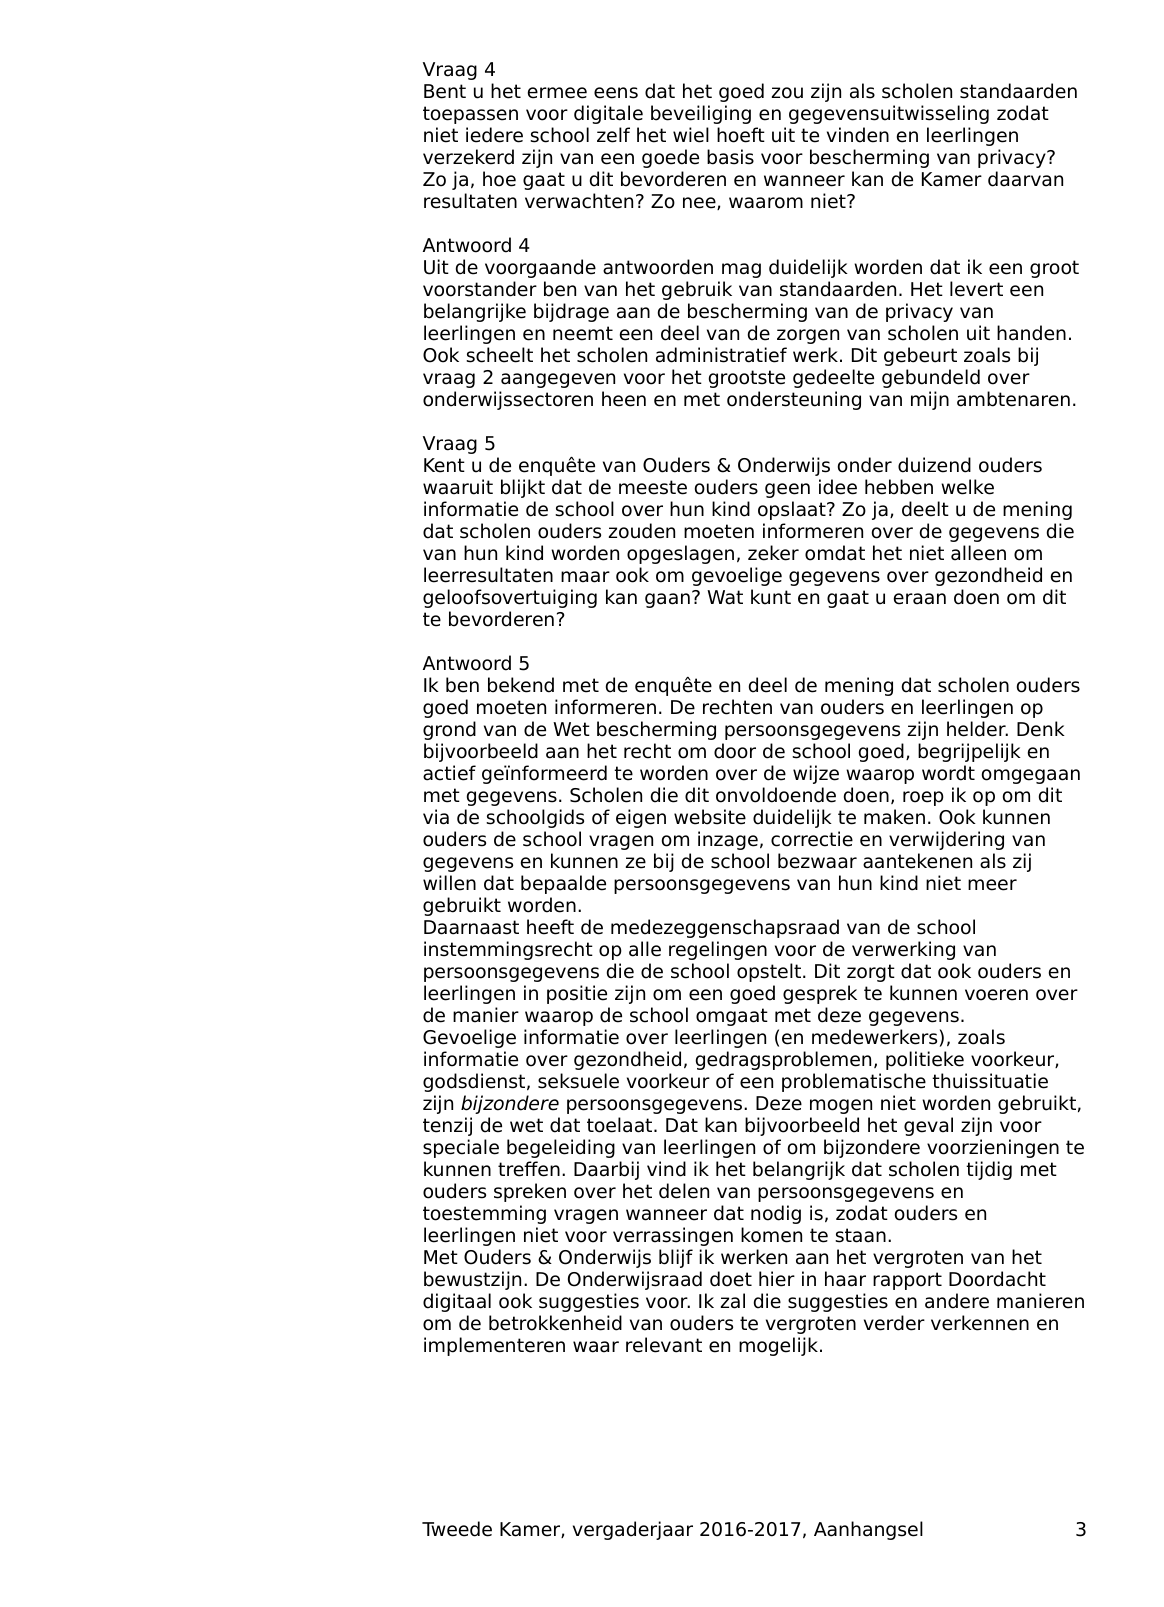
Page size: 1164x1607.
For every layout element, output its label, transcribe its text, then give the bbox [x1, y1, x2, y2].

text Antwoord 4 [422, 235, 1087, 257]
text Bent u het ermee eens dat het goed zou zijn als scholen standaarden toepassen voor digitale beveiliging en gegevensuitwisseling zodat niet iedere school zelf het wiel hoeft uit te vinden en leerlingen verzekerd zijn van een goede basis voor bescherming van privacy? Zo ja, hoe gaat u dit bevorderen en wanneer kan de Kamer daarvan resultaten verwachten? Zo nee, waarom niet? [422, 81, 1087, 213]
text Ik ben bekend met de enquête en deel de mening dat scholen ouders goed moeten informeren. De rechten van ouders en leerlingen op grond van de Wet bescherming persoonsgegevens zijn helder. Denk bijvoorbeeld aan het recht om door de school goed, begrijpelijk en actief geïnformeerd te worden over de wijze waarop wordt omgegaan met gegevens. Scholen die dit onvoldoende doen, roep ik op om dit via de schoolgids of eigen website duidelijk te maken. Ook kunnen ouders de school vragen om inzage, correctie en verwijdering van gegevens en kunnen ze bij de school bezwaar aantekenen als zij willen dat bepaalde persoonsgegevens van hun kind niet meer gebruikt worden. [422, 675, 1087, 917]
text Vraag 4 [422, 59, 1087, 81]
text Antwoord 5 [422, 653, 1087, 675]
text Kent u de enquête van Ouders & Onderwijs onder duizend ouders waaruit blijkt dat de meeste ouders geen idee hebben welke informatie de school over hun kind opslaat? Zo ja, deelt u de mening dat scholen ouders zouden moeten informeren over de gegevens die van hun kind worden opgeslagen, zeker omdat het niet alleen om leerresultaten maar ook om gevoelige gegevens over gezondheid en geloofsovertuiging kan gaan? Wat kunt en gaat u eraan doen om dit te bevorderen? [422, 455, 1087, 631]
text Daarnaast heeft de medezeggenschapsraad van de school instemmingsrecht op alle regelingen voor de verwerking van persoonsgegevens die de school opstelt. Dit zorgt dat ook ouders en leerlingen in positie zijn om een goed gesprek te kunnen voeren over de manier waarop de school omgaat met deze gegevens. [422, 917, 1087, 1027]
text Uit de voorgaande antwoorden mag duidelijk worden dat ik een groot voorstander ben van het gebruik van standaarden. Het levert een belangrijke bijdrage aan de bescherming van de privacy van leerlingen en neemt een deel van de zorgen van scholen uit handen. Ook scheelt het scholen administratief werk. Dit gebeurt zoals bij vraag 2 aangegeven voor het grootste gedeelte gebundeld over onderwijssectoren heen en met ondersteuning van mijn ambtenaren. [422, 257, 1087, 411]
text Gevoelige informatie over leerlingen (en medewerkers), zoals informatie over gezondheid, gedragsproblemen, politieke voorkeur, godsdienst, seksuele voorkeur of een problematische thuissituatie zijn bijzondere persoonsgegevens. Deze mogen niet worden gebruikt, tenzij de wet dat toelaat. Dat kan bijvoorbeeld het geval zijn voor speciale begeleiding van leerlingen of om bijzondere voorzieningen te kunnen treffen. Daarbij vind ik het belangrijk dat scholen tijdig met ouders spreken over het delen van persoonsgegevens en toestemming vragen wanneer dat nodig is, zodat ouders en leerlingen niet voor verrassingen komen te staan. [422, 1027, 1087, 1247]
text Met Ouders & Onderwijs blijf ik werken aan het vergroten van het bewustzijn. De Onderwijsraad doet hier in haar rapport Doordacht digitaal ook suggesties voor. Ik zal die suggesties en andere manieren om de betrokkenheid van ouders te vergroten verder verkennen en implementeren waar relevant en mogelijk. [422, 1247, 1087, 1356]
text Vraag 5 [422, 433, 1087, 455]
